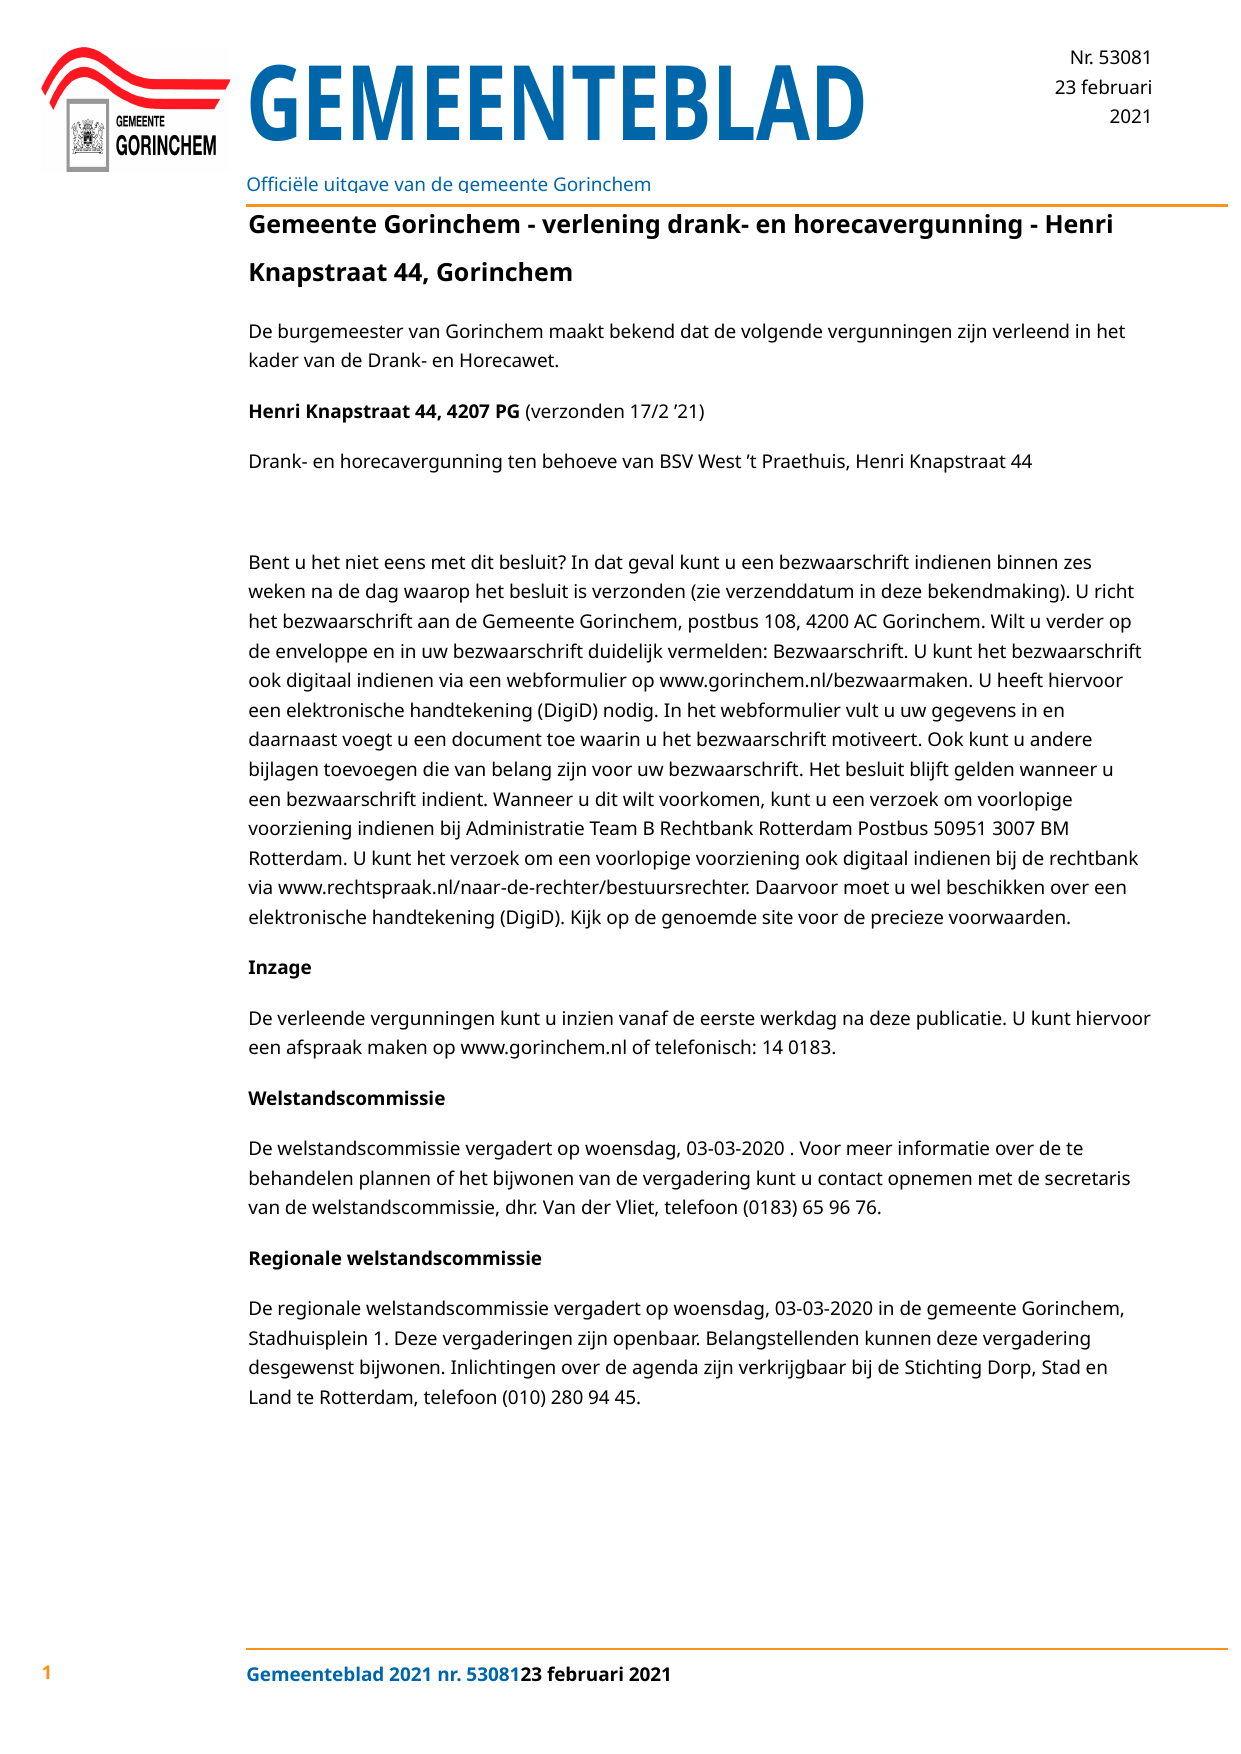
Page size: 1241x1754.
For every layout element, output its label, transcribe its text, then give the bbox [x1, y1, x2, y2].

text Drank- en horecavergunning ten behoeve van BSV West ’t Praethuis, Henri Knapstraat 44 [248, 448, 1152, 474]
text Bent u het niet eens met dit besluit? In dat geval kunt u een bezwaarschrift indienen binnen zes weken na de dag waarop het besluit is verzonden (zie verzenddatum in deze bekendmaking). U richt het bezwaarschrift aan de Gemeente Gorinchem, postbus 108, 4200 AC Gorinchem. Wilt u verder op de enveloppe en in uw bezwaarschrift duidelijk vermelden: Bezwaarschrift. U kunt het bezwaarschrift ook digitaal indienen via een webformulier op www.gorinchem.nl/bezwaarmaken. U heeft hiervoor een elektronische handtekening (DigiD) nodig. In het webformulier vult u uw gegevens in en daarnaast voegt u een document toe waarin u het bezwaarschrift motiveert. Ook kunt u andere bijlagen toevoegen die van belang zijn voor uw bezwaarschrift. Het besluit blijft gelden wanneer u een bezwaarschrift indient. Wanneer u dit wilt voorkomen, kunt u een verzoek om voorlopige voorziening indienen bij Administratie Team B Rechtbank Rotterdam Postbus 50951 3007 BM Rotterdam. U kunt het verzoek om een voorlopige voorziening ook digitaal indienen bij de rechtbank via www.rechtspraak.nl/naar-de-rechter/bestuursrechter. Daarvoor moet u wel beschikken over een elektronische handtekening (DigiD). Kijk op de genoemde site voor de precieze voorwaarden. [248, 549, 1152, 930]
text Henri Knapstraat 44, 4207 PG (verzonden 17/2 ’21) [248, 398, 1152, 424]
text Welstandscommissie [248, 1085, 1152, 1111]
picture [41, 47, 231, 172]
text De regionale welstandscommissie vergadert op woensdag, 03-03-2020 in de gemeente Gorinchem, Stadhuisplein 1. Deze vergaderingen zijn openbaar. Belangstellenden kunnen deze vergadering desgewenst bijwonen. Inlichtingen over de agenda zijn verkrijgbaar bij de Stichting Dorp, Stad en Land te Rotterdam, telefoon (010) 280 94 45. [248, 1295, 1152, 1410]
text De burgemeester van Gorinchem maakt bekend dat de volgende vergunningen zijn verleend in het kader van de Drank- en Horecawet. [248, 318, 1152, 373]
text Gemeente Gorinchem - verlening drank- en horecavergunning - Henri Knapstraat 44, Gorinchem [248, 207, 1152, 288]
text De verleende vergunningen kunt u inzien vanaf de eerste werkdag na deze publicatie. U kunt hiervoor een afspraak maken op www.gorinchem.nl of telefonisch: 14 0183. [248, 1005, 1152, 1060]
text Regionale welstandscommissie [248, 1245, 1152, 1271]
text Inzage [248, 954, 1152, 980]
text De welstandscommissie vergadert op woensdag, 03-03-2020 . Voor meer informatie over de te behandelen plannen of het bijwonen van de vergadering kunt u contact opnemen met de secretaris van de welstandscommissie, dhr. Van der Vliet, telefoon (0183) 65 96 76. [248, 1135, 1152, 1220]
